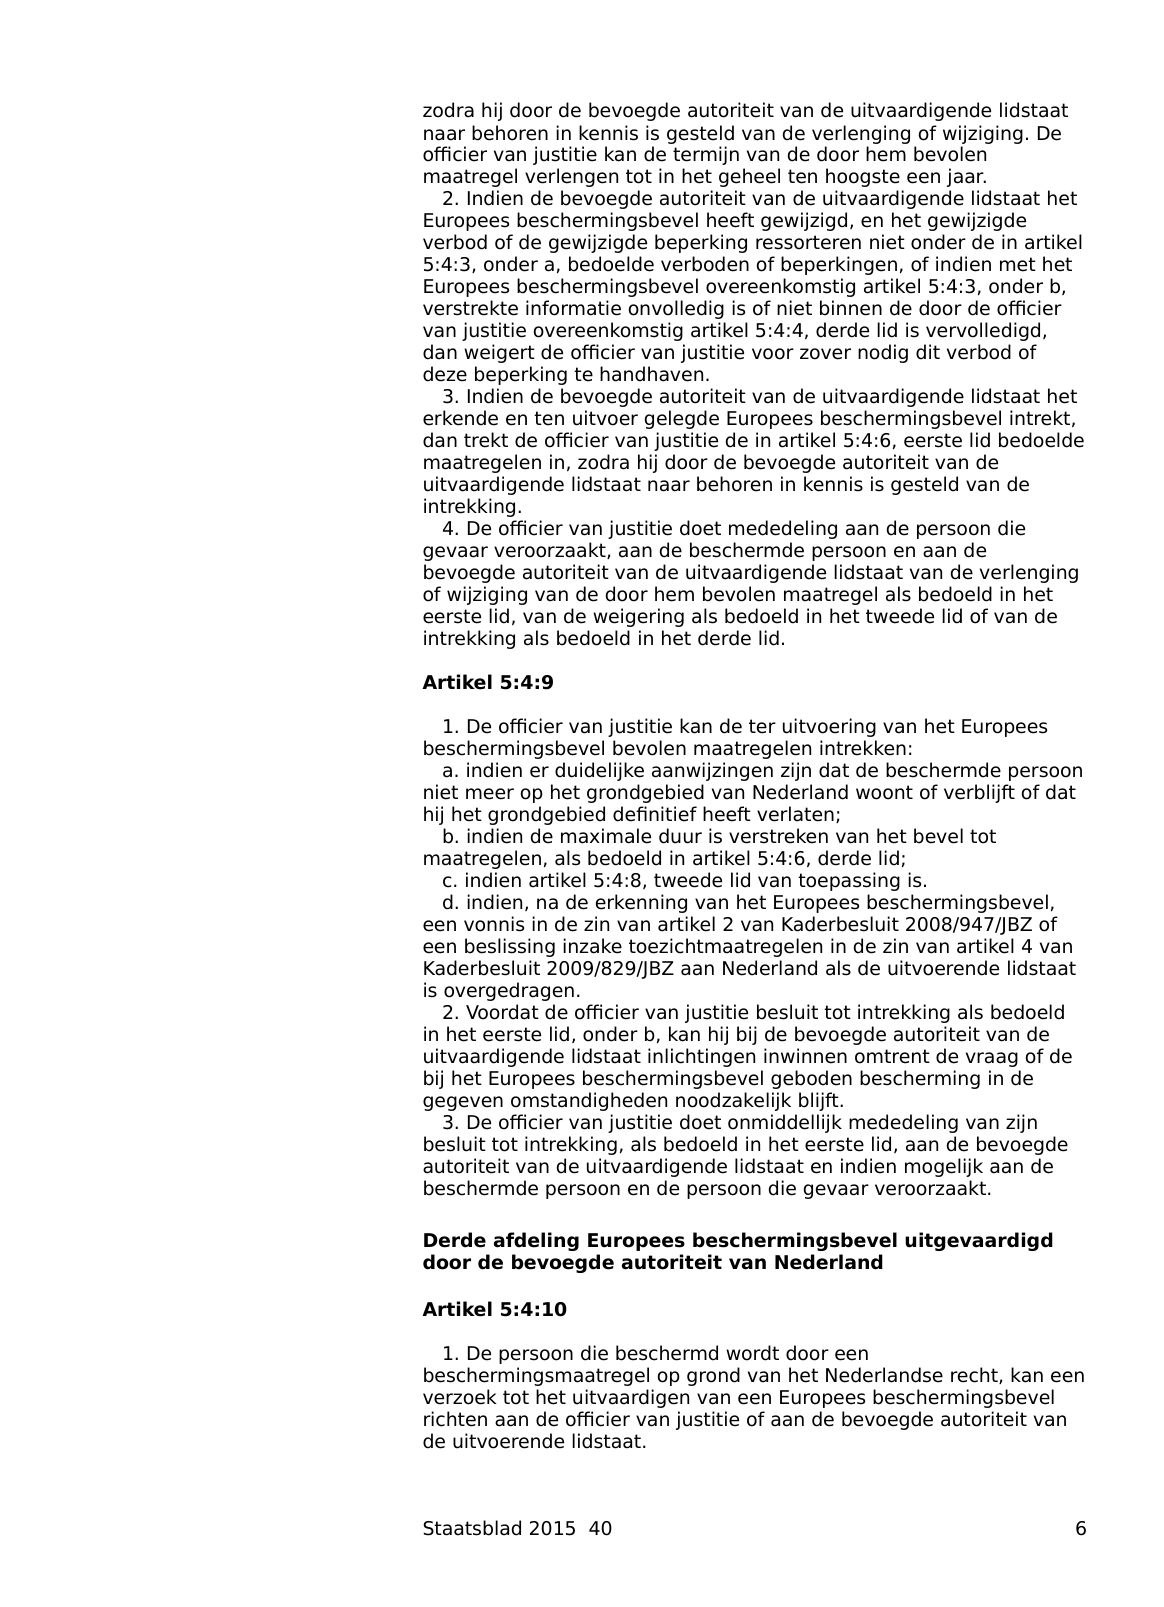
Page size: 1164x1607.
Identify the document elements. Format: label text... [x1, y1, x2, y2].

subtitle Artikel 5:4:9 [422, 672, 1087, 694]
text 2. Indien de bevoegde autoriteit van de uitvaardigende lidstaat het Europees beschermingsbevel heeft gewijzigd, en het gewijzigde verbod of de gewijzigde beperking ressorteren niet onder de in artikel 5:4:3, onder a, bedoelde verboden of beperkingen, of indien met het Europees beschermingsbevel overeenkomstig artikel 5:4:3, onder b, verstrekte informatie onvolledig is of niet binnen de door de officier van justitie overeenkomstig artikel 5:4:4, derde lid is vervolledigd, dan weigert de officier van justitie voor zover nodig dit verbod of deze beperking te handhaven. [422, 188, 1087, 386]
text d. indien, na de erkenning van het Europees beschermingsbevel, een vonnis in de zin van artikel 2 van Kaderbesluit 2008/947/JBZ of een beslissing inzake toezichtmaatregelen in de zin van artikel 4 van Kaderbesluit 2009/829/JBZ aan Nederland als de uitvoerende lidstaat is overgedragen. [422, 892, 1087, 1002]
text c. indien artikel 5:4:8, tweede lid van toepassing is. [422, 870, 1087, 892]
text 1. De persoon die beschermd wordt door een beschermingsmaatregel op grond van het Nederlandse recht, kan een verzoek tot het uitvaardigen van een Europees beschermingsbevel richten aan de officier van justitie of aan de bevoegde autoriteit van de uitvoerende lidstaat. [422, 1343, 1087, 1453]
text zodra hij door de bevoegde autoriteit van de uitvaardigende lidstaat naar behoren in kennis is gesteld van de verlenging of wijziging. De officier van justitie kan de termijn van de door hem bevolen maatregel verlengen tot in het geheel ten hoogste een jaar. [422, 100, 1087, 188]
subtitle Derde afdeling Europees beschermingsbevel uitgevaardigd door de bevoegde autoriteit van Nederland [422, 1230, 1087, 1274]
text 4. De officier van justitie doet mededeling aan de persoon die gevaar veroorzaakt, aan de beschermde persoon en aan de bevoegde autoriteit van de uitvaardigende lidstaat van de verlenging of wijziging van de door hem bevolen maatregel als bedoeld in het eerste lid, van de weigering als bedoeld in het tweede lid of van de intrekking als bedoeld in het derde lid. [422, 518, 1087, 650]
text 2. Voordat de officier van justitie besluit tot intrekking als bedoeld in het eerste lid, onder b, kan hij bij de bevoegde autoriteit van de uitvaardigende lidstaat inlichtingen inwinnen omtrent de vraag of de bij het Europees beschermingsbevel geboden bescherming in de gegeven omstandigheden noodzakelijk blijft. [422, 1002, 1087, 1112]
text b. indien de maximale duur is verstreken van het bevel tot maatregelen, als bedoeld in artikel 5:4:6, derde lid; [422, 826, 1087, 870]
subtitle Artikel 5:4:10 [422, 1299, 1087, 1321]
text a. indien er duidelijke aanwijzingen zijn dat de beschermde persoon niet meer op het grondgebied van Nederland woont of verblijft of dat hij het grondgebied definitief heeft verlaten; [422, 760, 1087, 826]
text 3. Indien de bevoegde autoriteit van de uitvaardigende lidstaat het erkende en ten uitvoer gelegde Europees beschermingsbevel intrekt, dan trekt de officier van justitie de in artikel 5:4:6, eerste lid bedoelde maatregelen in, zodra hij door de bevoegde autoriteit van de uitvaardigende lidstaat naar behoren in kennis is gesteld van de intrekking. [422, 386, 1087, 518]
text 1. De officier van justitie kan de ter uitvoering van het Europees beschermingsbevel bevolen maatregelen intrekken: [422, 716, 1087, 760]
text 3. De officier van justitie doet onmiddellijk mededeling van zijn besluit tot intrekking, als bedoeld in het eerste lid, aan de bevoegde autoriteit van de uitvaardigende lidstaat en indien mogelijk aan de beschermde persoon en de persoon die gevaar veroorzaakt. [422, 1112, 1087, 1200]
